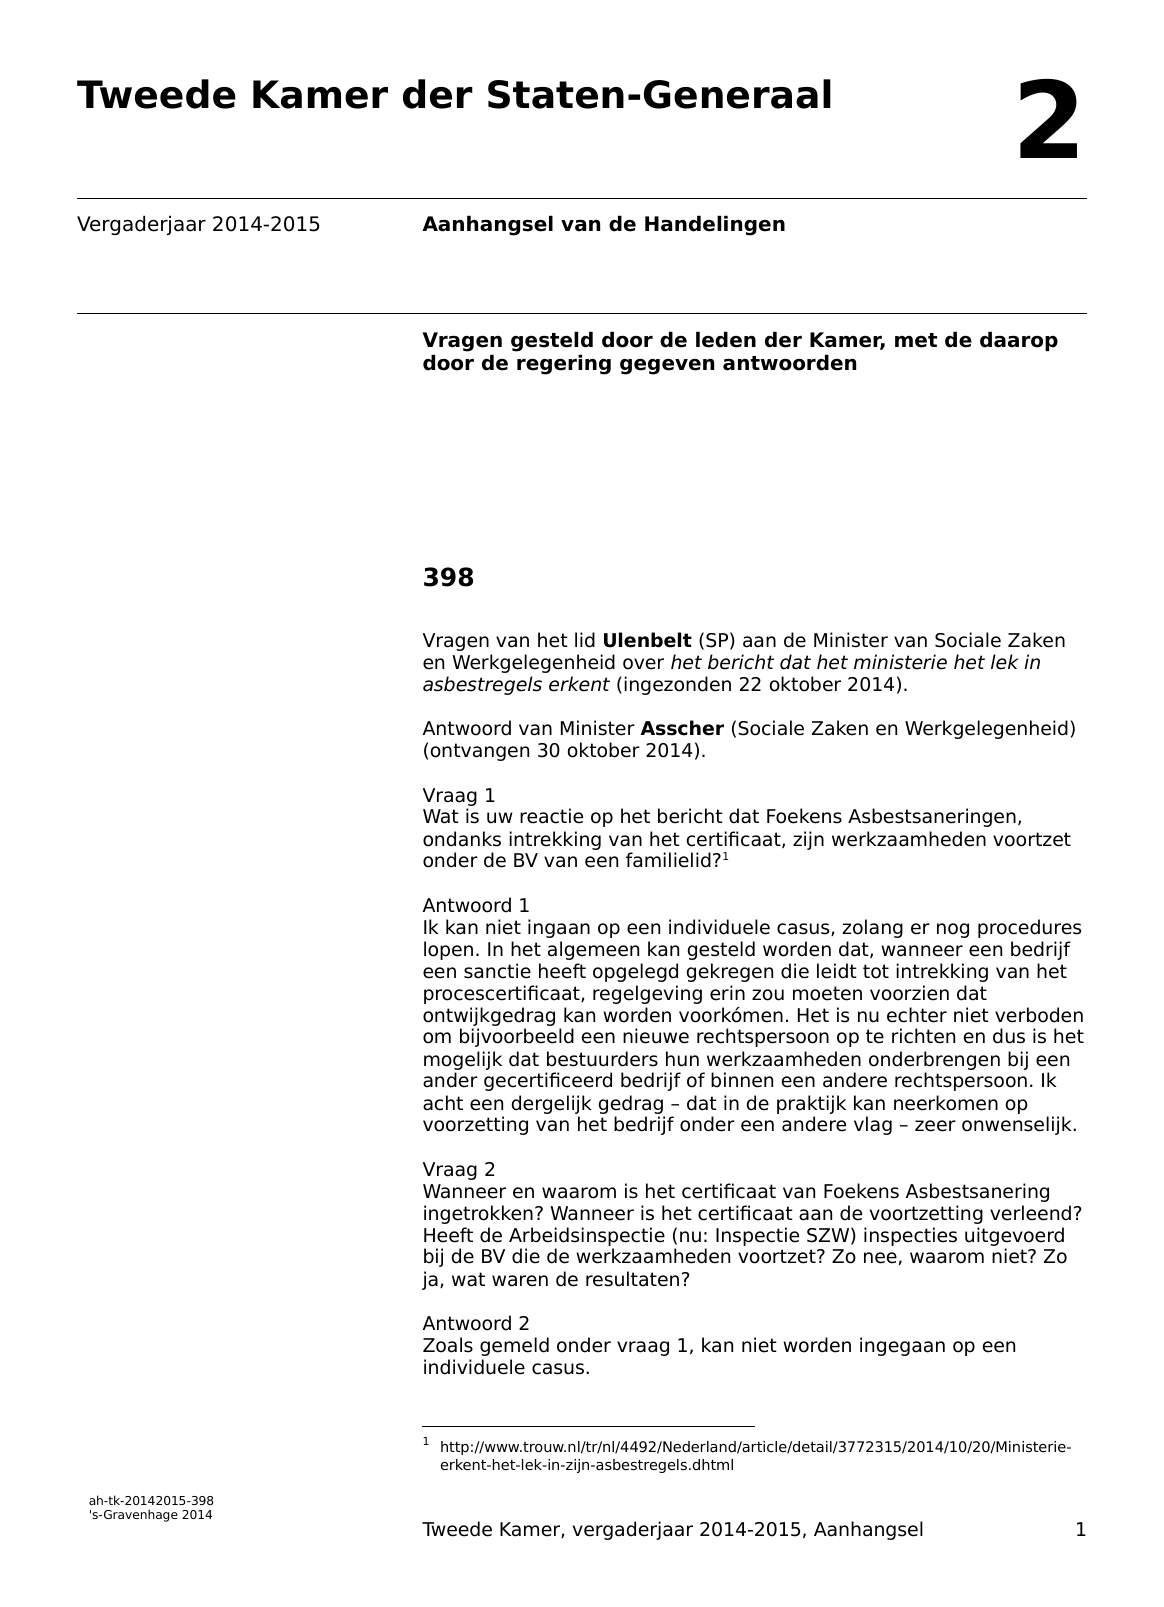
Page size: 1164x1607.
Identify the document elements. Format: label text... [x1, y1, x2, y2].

text Antwoord 1 [422, 894, 1087, 917]
text Ik kan niet ingaan op een individuele casus, zolang er nog procedures lopen. In het algemeen kan gesteld worden dat, wanneer een bedrijf een sanctie heeft opgelegd gekregen die leidt tot intrekking van het procescertificaat, regelgeving erin zou moeten voorzien dat ontwijkgedrag kan worden voorkómen. Het is nu echter niet verboden om bijvoorbeeld een nieuwe rechtspersoon op te richten en dus is het mogelijk dat bestuurders hun werkzaamheden onderbrengen bij een ander gecertificeerd bedrijf of binnen een andere rechtspersoon. Ik acht een dergelijk gedrag – dat in de praktijk kan neerkomen op voorzetting van het bedrijf onder een andere vlag – zeer onwenselijk. [422, 917, 1087, 1136]
table_header 2 [886, 59, 1087, 198]
table_cell Vragen gesteld door de leden der Kamer, met de daarop door de regering gegeven antwoorden [422, 314, 1087, 375]
text http://www.trouw.nl/tr/nl/4492/Nederland/article/detail/3772315/2014/10/20/Ministerie-erkent-het-lek-in-zijn-asbestregels.dhtml [422, 1435, 1087, 1474]
table_cell Vergaderjaar 2014-2015 [77, 199, 422, 313]
table_header Tweede Kamer der Staten-Generaal [77, 59, 886, 198]
text ah-tk-20142015-398 [88, 1494, 323, 1508]
text Antwoord van Minister Asscher (Sociale Zaken en Werkgelegenheid) (ontvangen 30 oktober 2014). [422, 718, 1087, 762]
text Wat is uw reactie op het bericht dat Foekens Asbestsaneringen, ondanks intrekking van het certificaat, zijn werkzaamheden voortzet onder de BV van een familielid? [422, 806, 1087, 872]
table_cell Aanhangsel van de Handelingen [422, 199, 1087, 313]
text 's-Gravenhage 2014 [88, 1508, 323, 1522]
text Vraag 1 [422, 784, 1087, 806]
text Antwoord 2 [422, 1313, 1087, 1334]
text 398 [422, 563, 1087, 592]
text Vraag 2 [422, 1158, 1087, 1181]
table_cell [77, 314, 422, 375]
text Vragen van het lid Ulenbelt (SP) aan de Minister van Sociale Zaken en Werkgelegenheid over het bericht dat het ministerie het lek in asbestregels erkent (ingezonden 22 oktober 2014). [422, 630, 1087, 696]
text Zoals gemeld onder vraag 1, kan niet worden ingegaan op een individuele casus. [422, 1334, 1087, 1378]
text Wanneer en waarom is het certificaat van Foekens Asbestsanering ingetrokken? Wanneer is het certificaat aan de voortzetting verleend? Heeft de Arbeidsinspectie (nu: Inspectie SZW) inspecties uitgevoerd bij de BV die de werkzaamheden voortzet? Zo nee, waarom niet? Zo ja, wat waren de resultaten? [422, 1181, 1087, 1290]
